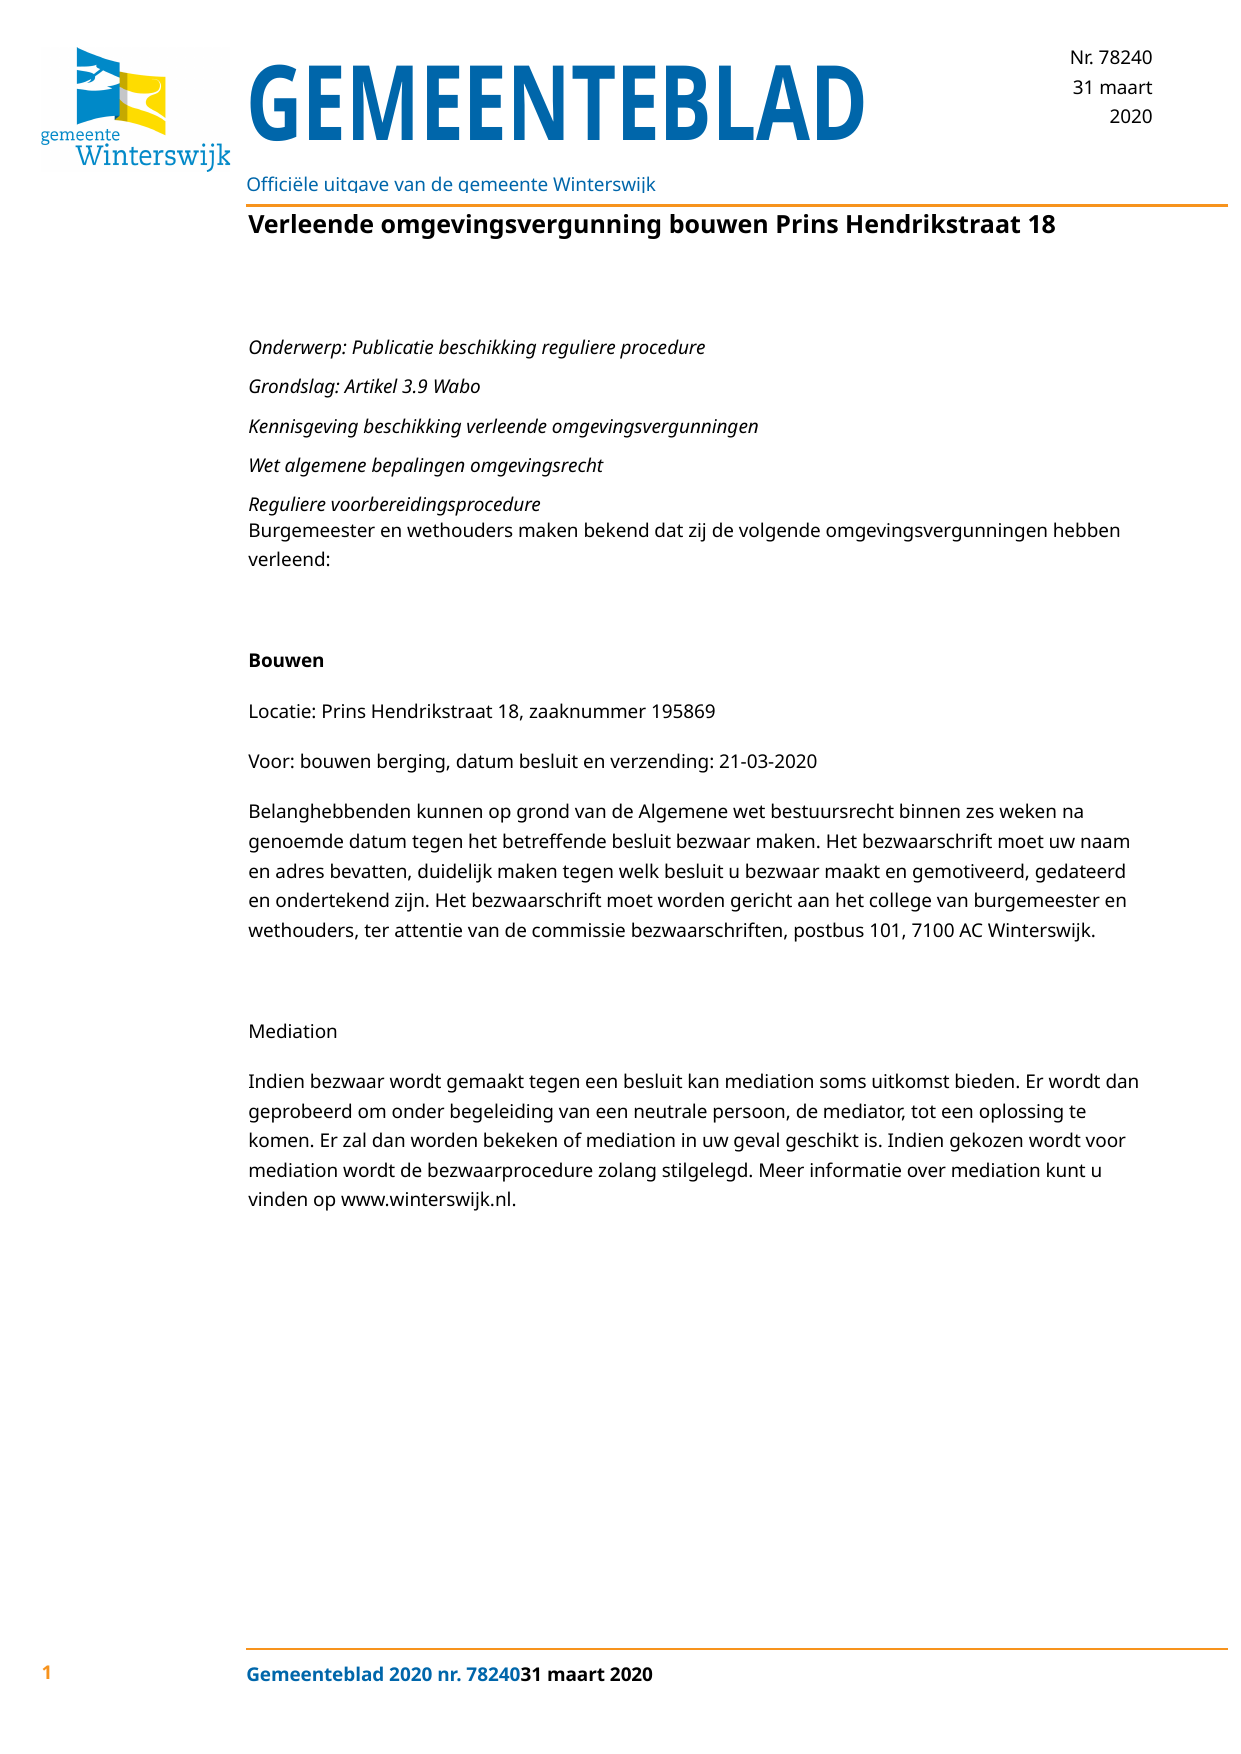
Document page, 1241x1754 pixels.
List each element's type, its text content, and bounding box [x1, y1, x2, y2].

text Onderwerp: Publicatie beschikking reguliere procedure [248, 334, 1152, 360]
text Burgemeester en wethouders maken bekend dat zij de volgende omgevingsvergunningen hebben verleend: [248, 517, 1152, 572]
text Wet algemene bepalingen omgevingsrecht [248, 452, 1152, 478]
text Bouwen [248, 647, 1152, 673]
text Belanghebbenden kunnen op grond van de Algemene wet bestuursrecht binnen zes weken na genoemde datum tegen het betreffende besluit bezwaar maken. Het bezwaarschrift moet uw naam en adres bevatten, duidelijk maken tegen welk besluit u bezwaar maakt en gemotiveerd, gedateerd en ondertekend zijn. Het bezwaarschrift moet worden gericht aan het college van burgemeester en wethouders, ter attentie van de commissie bezwaarschriften, postbus 101, 7100 AC Winterswijk. [248, 799, 1152, 943]
text Verleende omgevingsvergunning bouwen Prins Hendrikstraat 18 [248, 207, 1152, 241]
text Grondslag: Artikel 3.9 Wabo [248, 373, 1152, 399]
text Mediation [248, 1018, 1152, 1044]
picture [225, 153, 231, 162]
text Voor: bouwen berging, datum besluit en verzending: 21-03-2020 [248, 748, 1152, 774]
text Kennisgeving beschikking verleende omgevingsvergunningen [248, 413, 1152, 438]
text Indien bezwaar wordt gemaakt tegen een besluit kan mediation soms uitkomst bieden. Er wordt dan geprobeerd om onder begeleiding van een neutrale persoon, de mediator, tot een oplossing te komen. Er zal dan worden bekeken of mediation in uw geval geschikt is. Indien gekozen wordt voor mediation wordt de bezwaarprocedure zolang stilgelegd. Meer informatie over mediation kunt u vinden op www.winterswijk.nl. [248, 1068, 1152, 1212]
text Reguliere voorbereidingsprocedure [248, 491, 1152, 517]
text Locatie: Prins Hendrikstraat 18, zaaknummer 195869 [248, 698, 1152, 724]
picture [41, 47, 231, 172]
